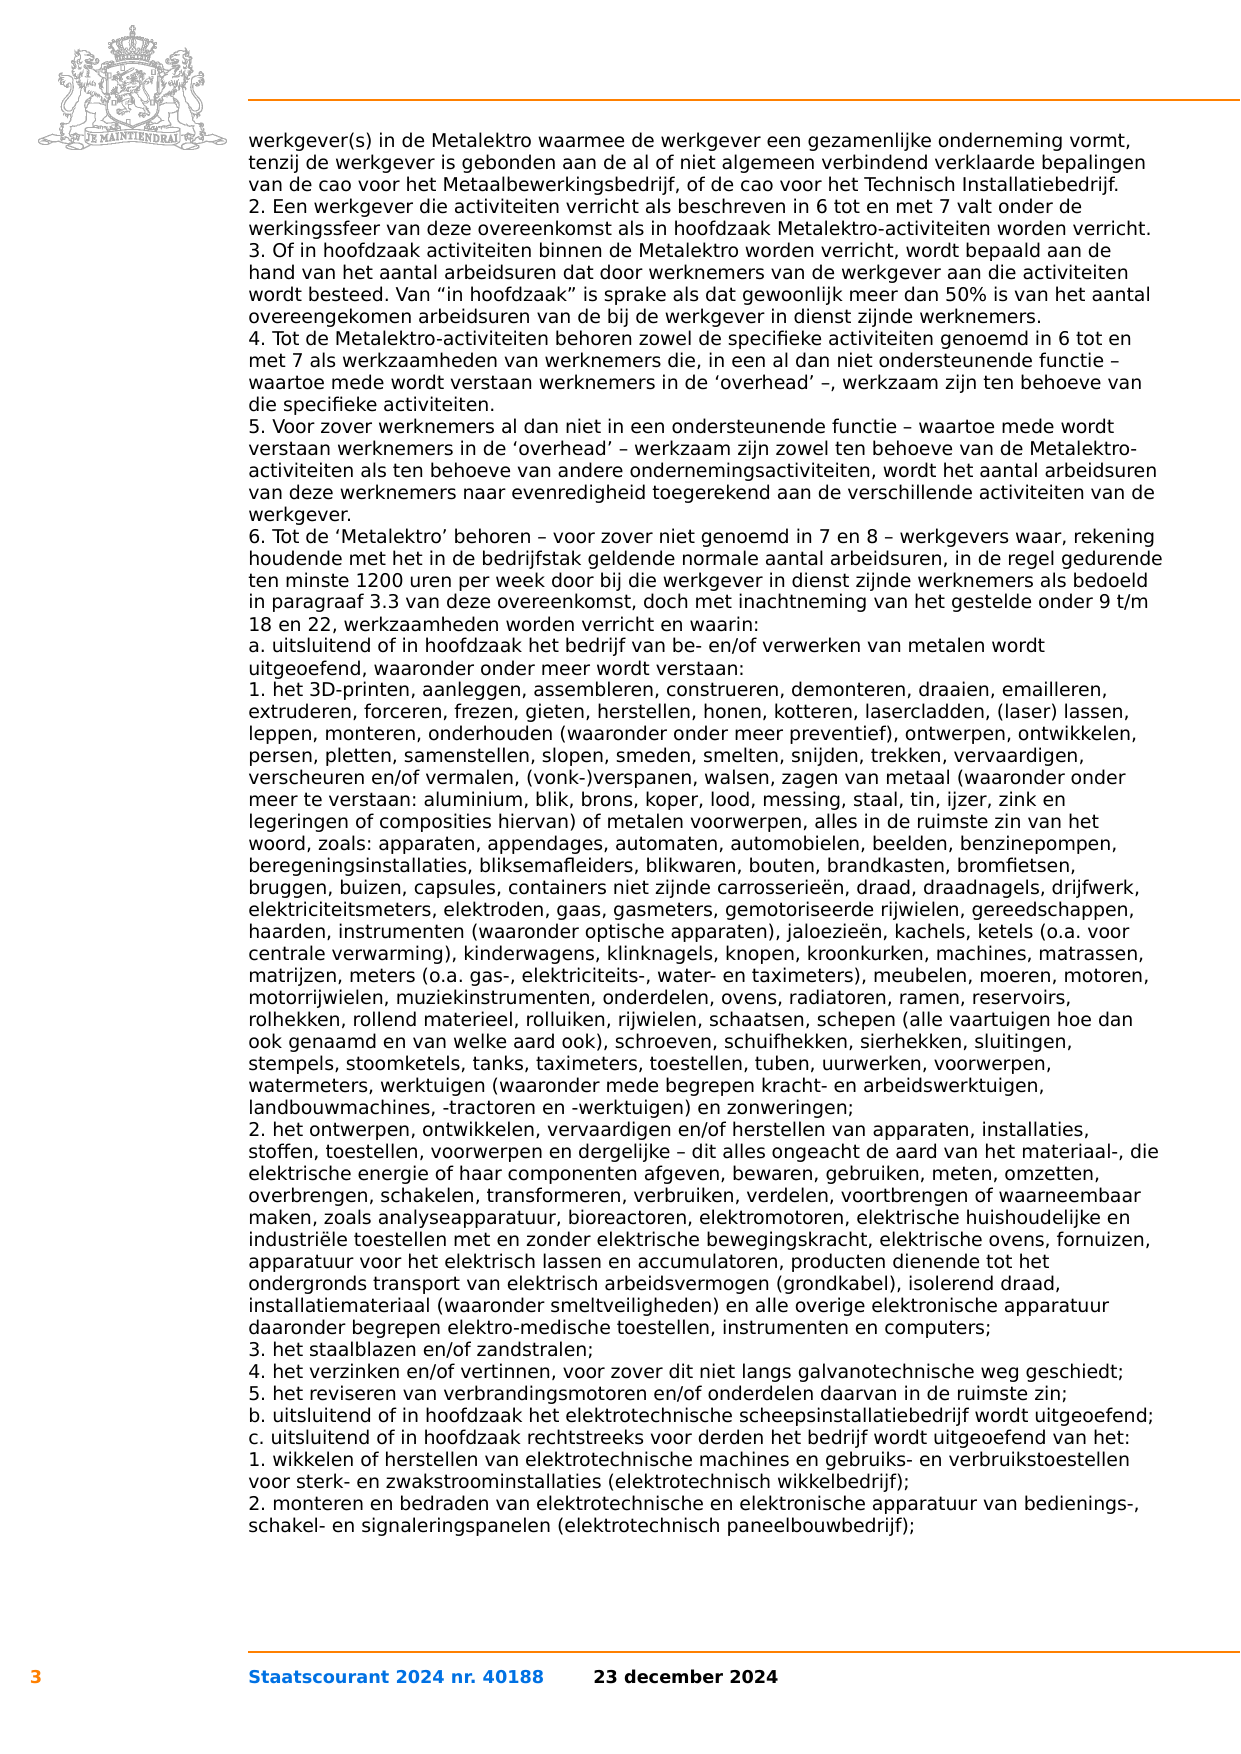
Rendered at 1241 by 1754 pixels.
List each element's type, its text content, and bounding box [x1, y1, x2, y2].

text 4. Tot de Metalektro-activiteiten behoren zowel de specifieke activiteiten genoemd in 6 tot en met 7 als werkzaamheden van werknemers die, in een al dan niet ondersteunende functie – waartoe mede wordt verstaan werknemers in de ‘overhead’ –, werkzaam zijn ten behoeve van die specifieke activiteiten. [248, 328, 1163, 416]
text 2. monteren en bedraden van elektrotechnische en elektronische apparatuur van bedienings-, schakel- en signaleringspanelen (elektrotechnisch paneelbouwbedrijf); [248, 1493, 1163, 1537]
text 1. wikkelen of herstellen van elektrotechnische machines en gebruiks- en verbruikstoestellen voor sterk- en zwakstroominstallaties (elektrotechnisch wikkelbedrijf); [248, 1449, 1163, 1493]
text 2. het ontwerpen, ontwikkelen, vervaardigen en/of herstellen van apparaten, installaties, stoffen, toestellen, voorwerpen en dergelijke – dit alles ongeacht de aard van het materiaal-, die elektrische energie of haar componenten afgeven, bewaren, gebruiken, meten, omzetten, overbrengen, schakelen, transformeren, verbruiken, verdelen, voortbrengen of waarneembaar maken, zoals analyseapparatuur, bioreactoren, elektromotoren, elektrische huishoudelijke en industriële toestellen met en zonder elektrische bewegingskracht, elektrische ovens, fornuizen, apparatuur voor het elektrisch lassen en accumulatoren, producten dienende tot het ondergronds transport van elektrisch arbeidsvermogen (grondkabel), isolerend draad, installatiemateriaal (waaronder smeltveiligheden) en alle overige elektronische apparatuur daaronder begrepen elektro-medische toestellen, instrumenten en computers; [248, 1119, 1163, 1339]
text 1. het 3D-printen, aanleggen, assembleren, construeren, demonteren, draaien, emailleren, extruderen, forceren, frezen, gieten, herstellen, honen, kotteren, lasercladden, (laser) lassen, leppen, monteren, onderhouden (waaronder onder meer preventief), ontwerpen, ontwikkelen, persen, pletten, samenstellen, slopen, smeden, smelten, snijden, trekken, vervaardigen, verscheuren en/of vermalen, (vonk-)verspanen, walsen, zagen van metaal (waaronder onder meer te verstaan: aluminium, blik, brons, koper, lood, messing, staal, tin, ijzer, zink en legeringen of composities hiervan) of metalen voorwerpen, alles in de ruimste zin van het woord, zoals: apparaten, appendages, automaten, automobielen, beelden, benzinepompen, beregeningsinstallaties, bliksemafleiders, blikwaren, bouten, brandkasten, bromfietsen, bruggen, buizen, capsules, containers niet zijnde carrosserieën, draad, draadnagels, drijfwerk, elektriciteitsmeters, elektroden, gaas, gasmeters, gemotoriseerde rijwielen, gereedschappen, haarden, instrumenten (waaronder optische apparaten), jaloezieën, kachels, ketels (o.a. voor centrale verwarming), kinderwagens, klinknagels, knopen, kroonkurken, machines, matrassen, matrijzen, meters (o.a. gas-, elektriciteits-, water- en taximeters), meubelen, moeren, motoren, motorrijwielen, muziekinstrumenten, onderdelen, ovens, radiatoren, ramen, reservoirs, rolhekken, rollend materieel, rolluiken, rijwielen, schaatsen, schepen (alle vaartuigen hoe dan ook genaamd en van welke aard ook), schroeven, schuifhekken, sierhekken, sluitingen, stempels, stoomketels, tanks, taximeters, toestellen, tuben, uurwerken, voorwerpen, watermeters, werktuigen (waaronder mede begrepen kracht- en arbeidswerktuigen, landbouwmachines, -tractoren en -werktuigen) en zonweringen; [248, 679, 1163, 1119]
text 3. Of in hoofdzaak activiteiten binnen de Metalektro worden verricht, wordt bepaald aan de hand van het aantal arbeidsuren dat door werknemers van de werkgever aan die activiteiten wordt besteed. Van “in hoofdzaak” is sprake als dat gewoonlijk meer dan 50% is van het aantal overeengekomen arbeidsuren van de bij de werkgever in dienst zijnde werknemers. [248, 240, 1163, 328]
text 5. Voor zover werknemers al dan niet in een ondersteunende functie – waartoe mede wordt verstaan werknemers in de ‘overhead’ – werkzaam zijn zowel ten behoeve van de Metalektro-activiteiten als ten behoeve van andere ondernemingsactiviteiten, wordt het aantal arbeidsuren van deze werknemers naar evenredigheid toegerekend aan de verschillende activiteiten van de werkgever. [248, 416, 1163, 526]
text a. uitsluitend of in hoofdzaak het bedrijf van be- en/of verwerken van metalen wordt uitgeoefend, waaronder onder meer wordt verstaan: [248, 635, 1163, 679]
text 5. het reviseren van verbrandingsmotoren en/of onderdelen daarvan in de ruimste zin; [248, 1383, 1163, 1405]
text c. uitsluitend of in hoofdzaak rechtstreeks voor derden het bedrijf wordt uitgeoefend van het: [248, 1427, 1163, 1449]
picture [38, 25, 227, 150]
text 4. het verzinken en/of vertinnen, voor zover dit niet langs galvanotechnische weg geschiedt; [248, 1361, 1163, 1383]
text 3. het staalblazen en/of zandstralen; [248, 1339, 1163, 1361]
text 6. Tot de ‘Metalektro’ behoren – voor zover niet genoemd in 7 en 8 – werkgevers waar, rekening houdende met het in de bedrijfstak geldende normale aantal arbeidsuren, in de regel gedurende ten minste 1200 uren per week door bij die werkgever in dienst zijnde werknemers als bedoeld in paragraaf 3.3 van deze overeenkomst, doch met inachtneming van het gestelde onder 9 t/m 18 en 22, werkzaamheden worden verricht en waarin: [248, 526, 1163, 635]
text b. uitsluitend of in hoofdzaak het elektrotechnische scheepsinstallatiebedrijf wordt uitgeoefend; [248, 1405, 1163, 1427]
text 2. Een werkgever die activiteiten verricht als beschreven in 6 tot en met 7 valt onder de werkingssfeer van deze overeenkomst als in hoofdzaak Metalektro-activiteiten worden verricht. [248, 196, 1163, 240]
text werkgever(s) in de Metalektro waarmee de werkgever een gezamenlijke onderneming vormt, tenzij de werkgever is gebonden aan de al of niet algemeen verbindend verklaarde bepalingen van de cao voor het Metaalbewerkingsbedrijf, of de cao voor het Technisch Installatiebedrijf. [248, 130, 1163, 196]
